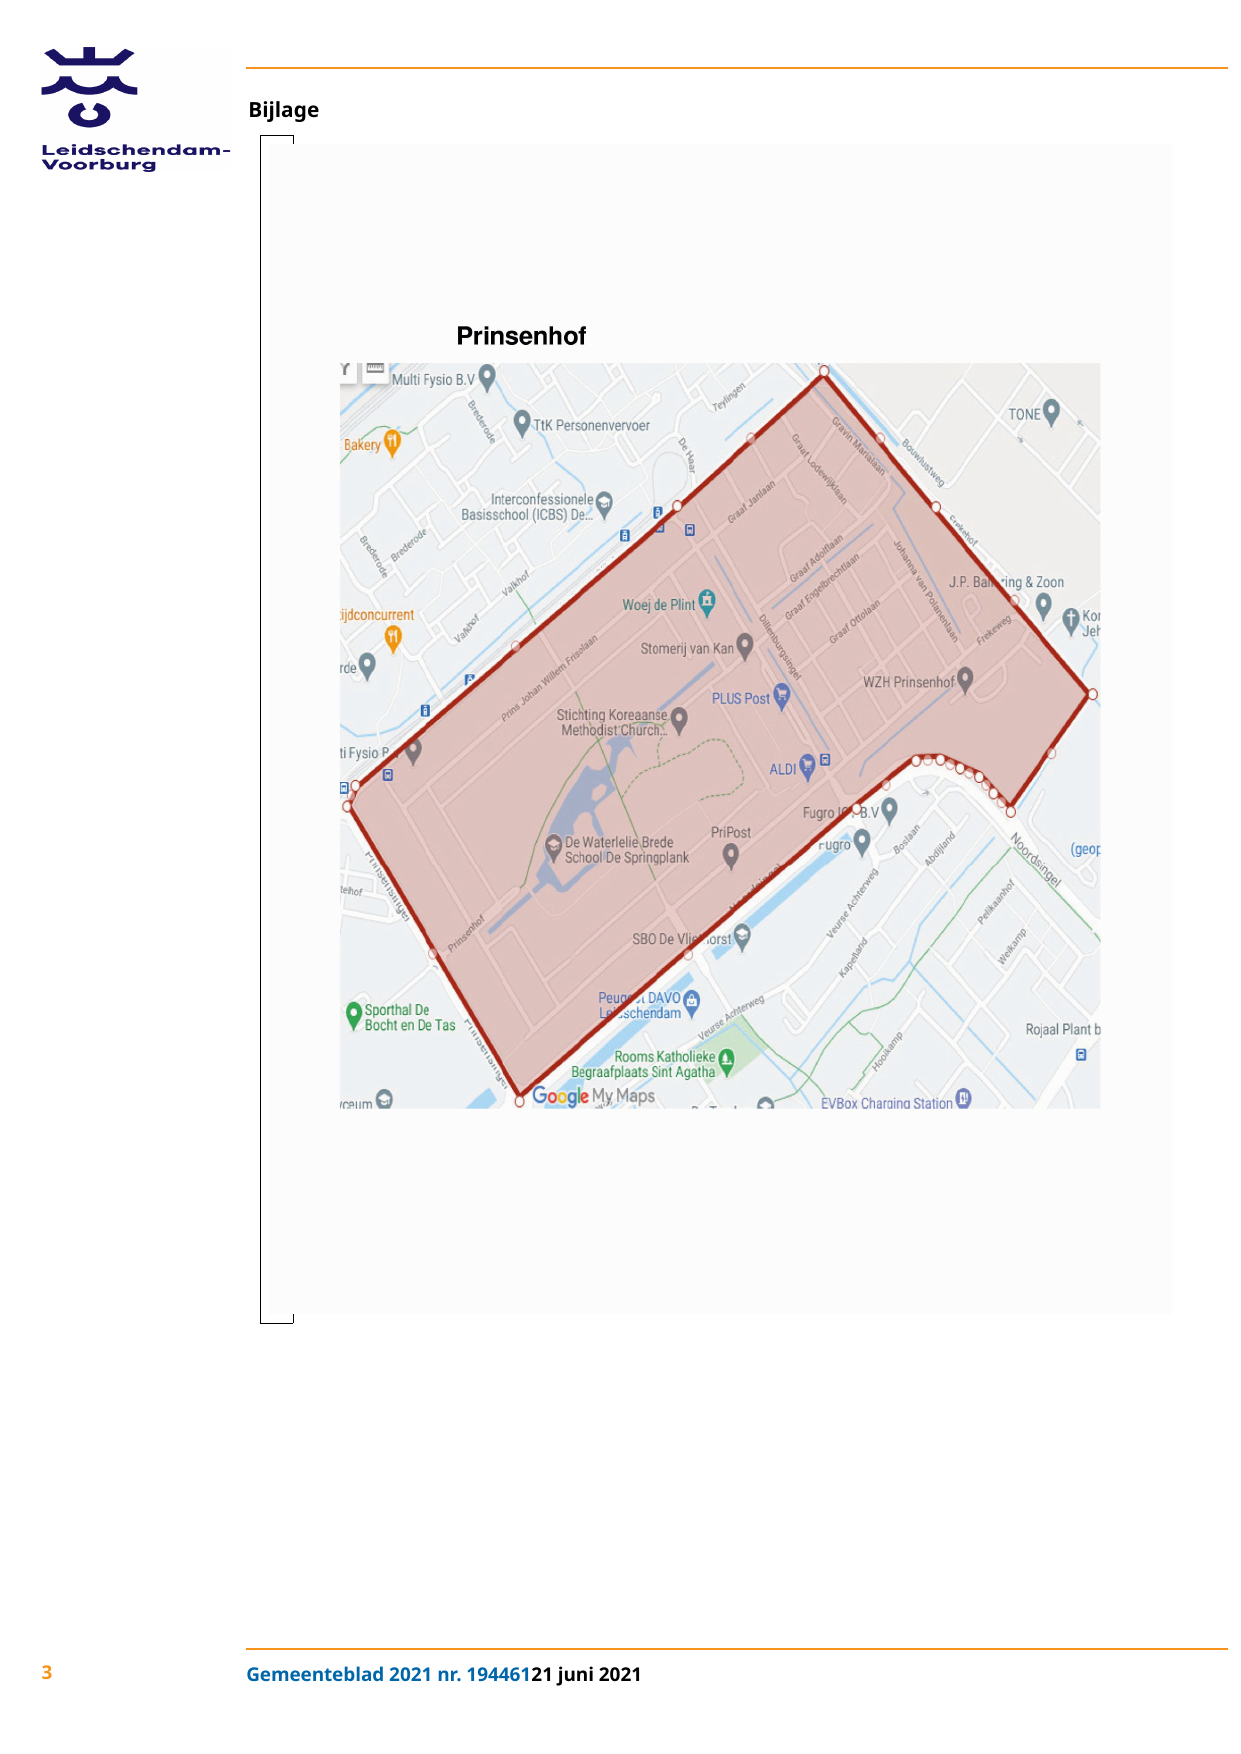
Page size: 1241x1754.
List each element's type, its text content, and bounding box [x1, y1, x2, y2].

picture [41, 47, 231, 172]
text Bijlage [248, 95, 1152, 123]
picture [268, 144, 1173, 1314]
